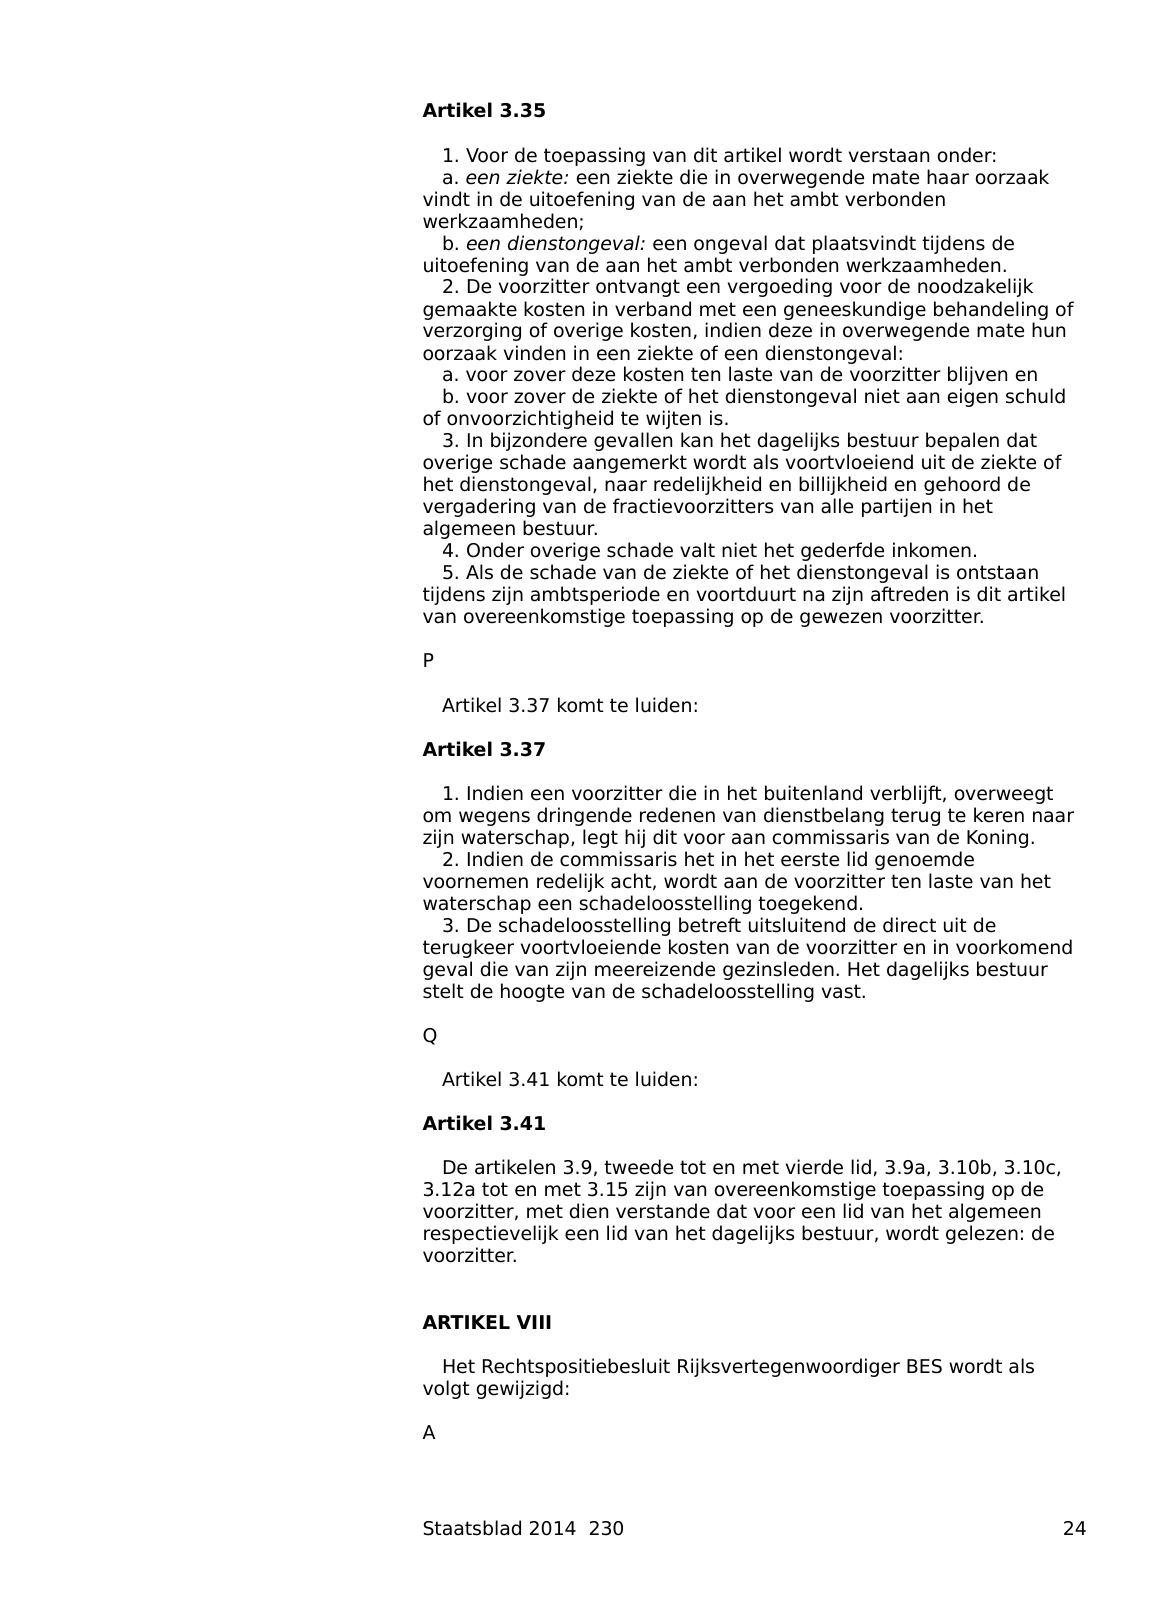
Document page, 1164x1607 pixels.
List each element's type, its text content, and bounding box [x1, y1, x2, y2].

text Het Rechtspositiebesluit Rijksvertegenwoordiger BES wordt als volgt gewijzigd: [422, 1356, 1087, 1400]
text Q [422, 1025, 1087, 1047]
text a. voor zover deze kosten ten laste van de voorzitter blijven en [422, 364, 1087, 386]
text 1. Indien een voorzitter die in het buitenland verblijft, overweegt om wegens dringende redenen van dienstbelang terug te keren naar zijn waterschap, legt hij dit voor aan commissaris van de Koning. [422, 783, 1087, 849]
text 5. Als de schade van de ziekte of het dienstongeval is ontstaan tijdens zijn ambtsperiode en voortduurt na zijn aftreden is dit artikel van overeenkomstige toepassing op de gewezen voorzitter. [422, 562, 1087, 628]
text 3. In bijzondere gevallen kan het dagelijks bestuur bepalen dat overige schade aangemerkt wordt als voortvloeiend uit de ziekte of het dienstongeval, naar redelijkheid en billijkheid en gehoord de vergadering van de fractievoorzitters van alle partijen in het algemeen bestuur. [422, 430, 1087, 540]
text A [422, 1422, 1087, 1444]
subtitle Artikel 3.37 [422, 739, 1087, 761]
text a. een ziekte: een ziekte die in overwegende mate haar oorzaak vindt in de uitoefening van de aan het ambt verbonden werkzaamheden; [422, 167, 1087, 232]
text P [422, 650, 1087, 672]
text 2. Indien de commissaris het in het eerste lid genoemde voornemen redelijk acht, wordt aan de voorzitter ten laste van het waterschap een schadeloosstelling toegekend. [422, 849, 1087, 915]
text 4. Onder overige schade valt niet het gederfde inkomen. [422, 540, 1087, 562]
text 1. Voor de toepassing van dit artikel wordt verstaan onder: [422, 144, 1087, 167]
text Artikel 3.41 komt te luiden: [422, 1069, 1087, 1091]
subtitle Artikel 3.41 [422, 1113, 1087, 1135]
text 3. De schadeloosstelling betreft uitsluitend de direct uit de terugkeer voortvloeiende kosten van de voorzitter en in voorkomend geval die van zijn meereizende gezinsleden. Het dagelijks bestuur stelt de hoogte van de schadeloosstelling vast. [422, 915, 1087, 1003]
subtitle Artikel 3.35 [422, 100, 1087, 122]
text b. een dienstongeval: een ongeval dat plaatsvindt tijdens de uitoefening van de aan het ambt verbonden werkzaamheden. [422, 232, 1087, 276]
text b. voor zover de ziekte of het dienstongeval niet aan eigen schuld of onvoorzichtigheid te wijten is. [422, 386, 1087, 430]
text De artikelen 3.9, tweede tot en met vierde lid, 3.9a, 3.10b, 3.10c, 3.12a tot en met 3.15 zijn van overeenkomstige toepassing op de voorzitter, met dien verstande dat voor een lid van het algemeen respectievelijk een lid van het dagelijks bestuur, wordt gelezen: de voorzitter. [422, 1157, 1087, 1267]
text 2. De voorzitter ontvangt een vergoeding voor de noodzakelijk gemaakte kosten in verband met een geneeskundige behandeling of verzorging of overige kosten, indien deze in overwegende mate hun oorzaak vinden in een ziekte of een dienstongeval: [422, 276, 1087, 364]
subtitle ARTIKEL VIII [422, 1312, 1087, 1333]
text Artikel 3.37 komt te luiden: [422, 694, 1087, 716]
